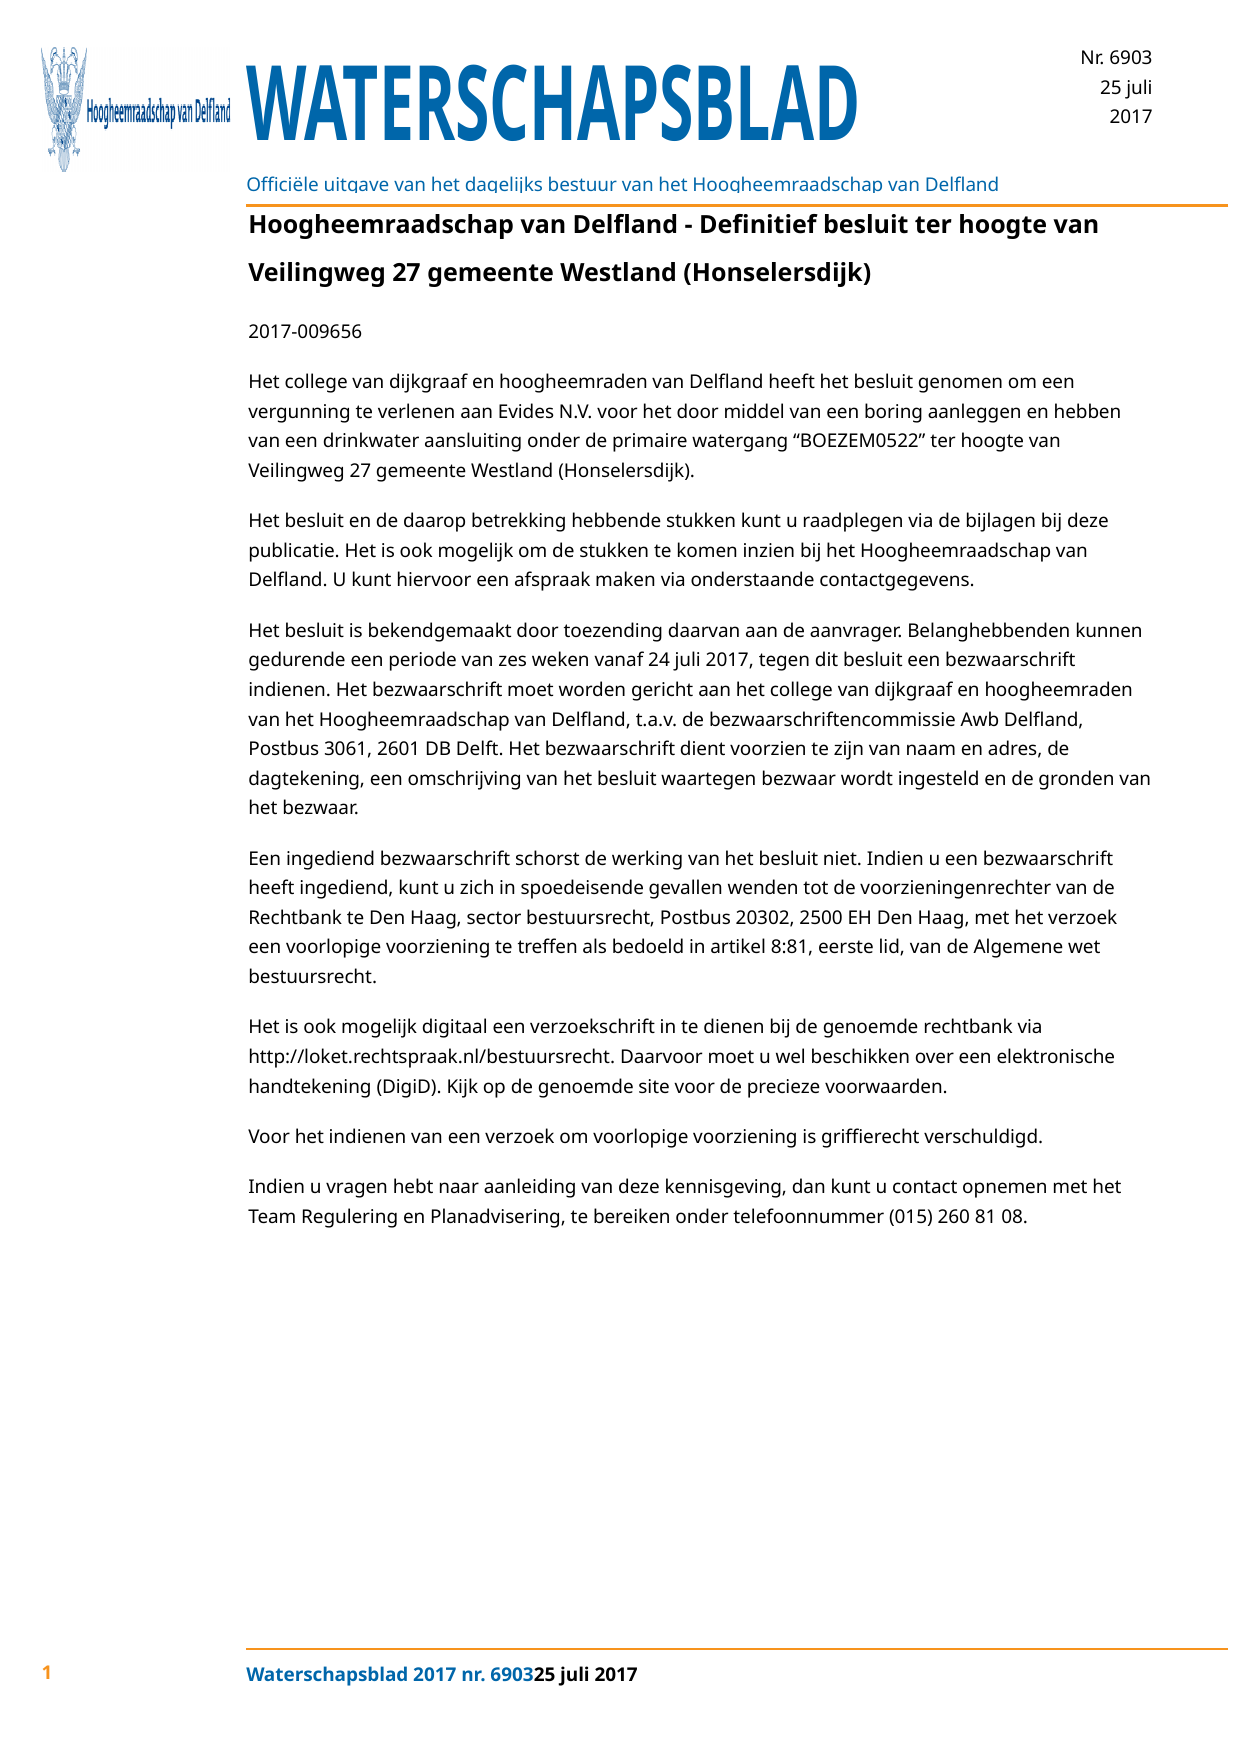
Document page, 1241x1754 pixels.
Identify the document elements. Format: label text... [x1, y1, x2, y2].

text Het is ook mogelijk digitaal een verzoekschrift in te dienen bij de genoemde rechtbank via http://loket.rechtspraak.nl/bestuursrecht. Daarvoor moet u wel beschikken over een elektronische handtekening (DigiD). Kijk op de genoemde site voor de precieze voorwaarden. [248, 1014, 1152, 1099]
picture [41, 47, 231, 172]
text Het besluit en de daarop betrekking hebbende stukken kunt u raadplegen via de bijlagen bij deze publicatie. Het is ook mogelijk om de stukken te komen inzien bij het Hoogheemraadschap van Delfland. U kunt hiervoor een afspraak maken via onderstaande contactgegevens. [248, 507, 1152, 592]
text Hoogheemraadschap van Delfland - Definitief besluit ter hoogte van Veilingweg 27 gemeente Westland (Honselersdijk) [248, 207, 1152, 288]
text Het college van dijkgraaf en hoogheemraden van Delfland heeft het besluit genomen om een vergunning te verlenen aan Evides N.V. voor het door middel van een boring aanleggen en hebben van een drinkwater aansluiting onder de primaire watergang “BOEZEM0522” ter hoogte van Veilingweg 27 gemeente Westland (Honselersdijk). [248, 368, 1152, 483]
text Het besluit is bekendgemaakt door toezending daarvan aan de aanvrager. Belanghebbenden kunnen gedurende een periode van zes weken vanaf 24 juli 2017, tegen dit besluit een bezwaarschrift indienen. Het bezwaarschrift moet worden gericht aan het college van dijkgraaf en hoogheemraden van het Hoogheemraadschap van Delfland, t.a.v. de bezwaarschriftencommissie Awb Delfland, Postbus 3061, 2601 DB Delft. Het bezwaarschrift dient voorzien te zijn van naam en adres, de dagtekening, een omschrijving van het besluit waartegen bezwaar wordt ingesteld en de gronden van het bezwaar. [248, 617, 1152, 820]
text Voor het indienen van een verzoek om voorlopige voorziening is griffierecht verschuldigd. [248, 1123, 1152, 1149]
text Een ingediend bezwaarschrift schorst de werking van het besluit niet. Indien u een bezwaarschrift heeft ingediend, kunt u zich in spoedeisende gevallen wenden tot de voorzieningenrechter van de Rechtbank te Den Haag, sector bestuursrecht, Postbus 20302, 2500 EH Den Haag, met het verzoek een voorlopige voorziening te treffen als bedoeld in artikel 8:81, eerste lid, van de Algemene wet bestuursrecht. [248, 845, 1152, 989]
text Indien u vragen hebt naar aanleiding van deze kennisgeving, dan kunt u contact opnemen met het Team Regulering en Planadvisering, te bereiken onder telefoonnummer (015) 260 81 08. [248, 1174, 1152, 1229]
text 2017-009656 [248, 318, 1152, 344]
